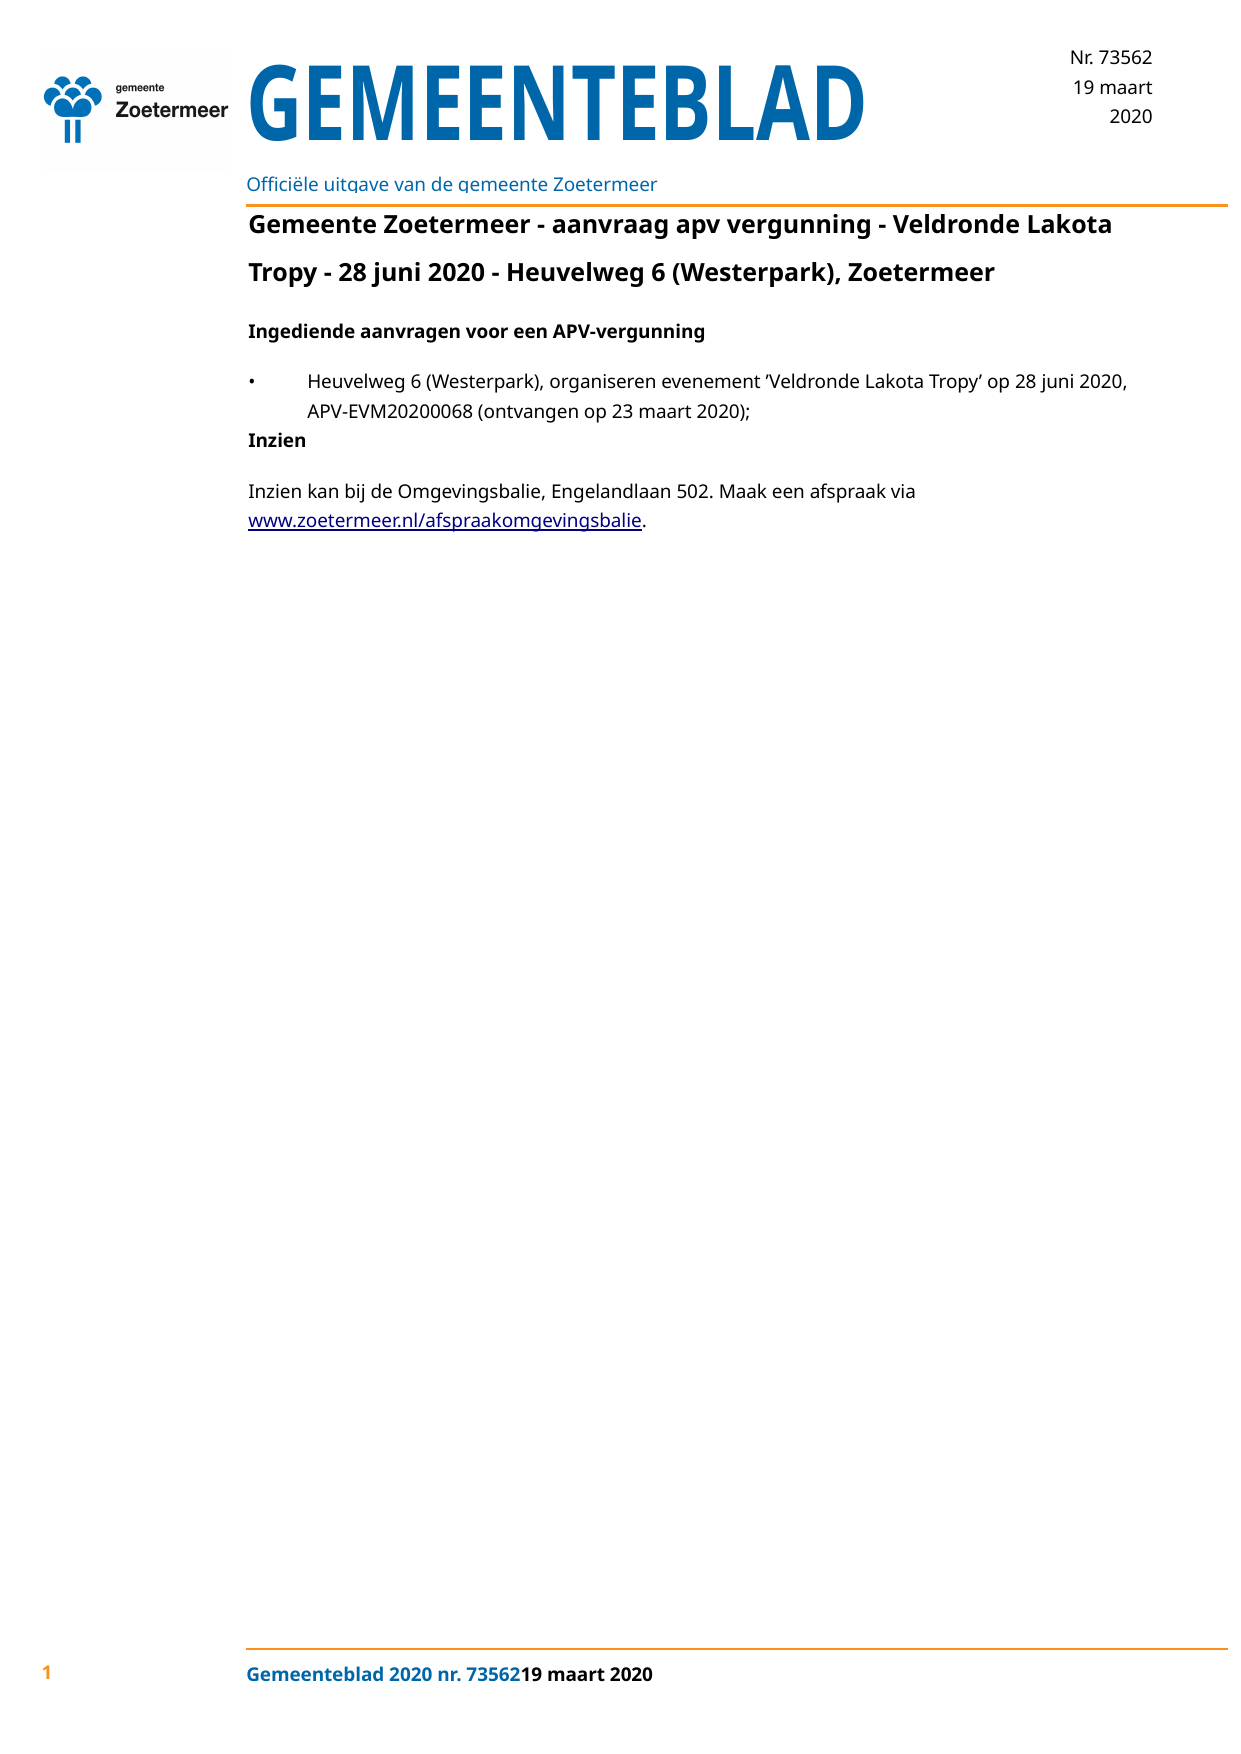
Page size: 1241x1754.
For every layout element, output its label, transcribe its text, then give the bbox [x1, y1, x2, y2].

text Gemeente Zoetermeer - aanvraag apv vergunning - Veldronde Lakota Tropy - 28 juni 2020 - Heuvelweg 6 (Westerpark), Zoetermeer [248, 207, 1152, 288]
list Heuvelweg 6 (Westerpark), organiseren evenement ’Veldronde Lakota Tropy’ op 28 juni 2020, APV-EVM20200068 (ontvangen op 23 maart 2020); [248, 368, 1152, 424]
text Inzien [248, 427, 1152, 453]
text Ingediende aanvragen voor een APV-vergunning [248, 318, 1152, 344]
text Inzien kan bij de Omgevingsbalie, Engelandlaan 502. Maak een afspraak via www.zoetermeer.nl/afspraakomgevingsbalie. [248, 478, 1152, 533]
picture [41, 47, 231, 172]
